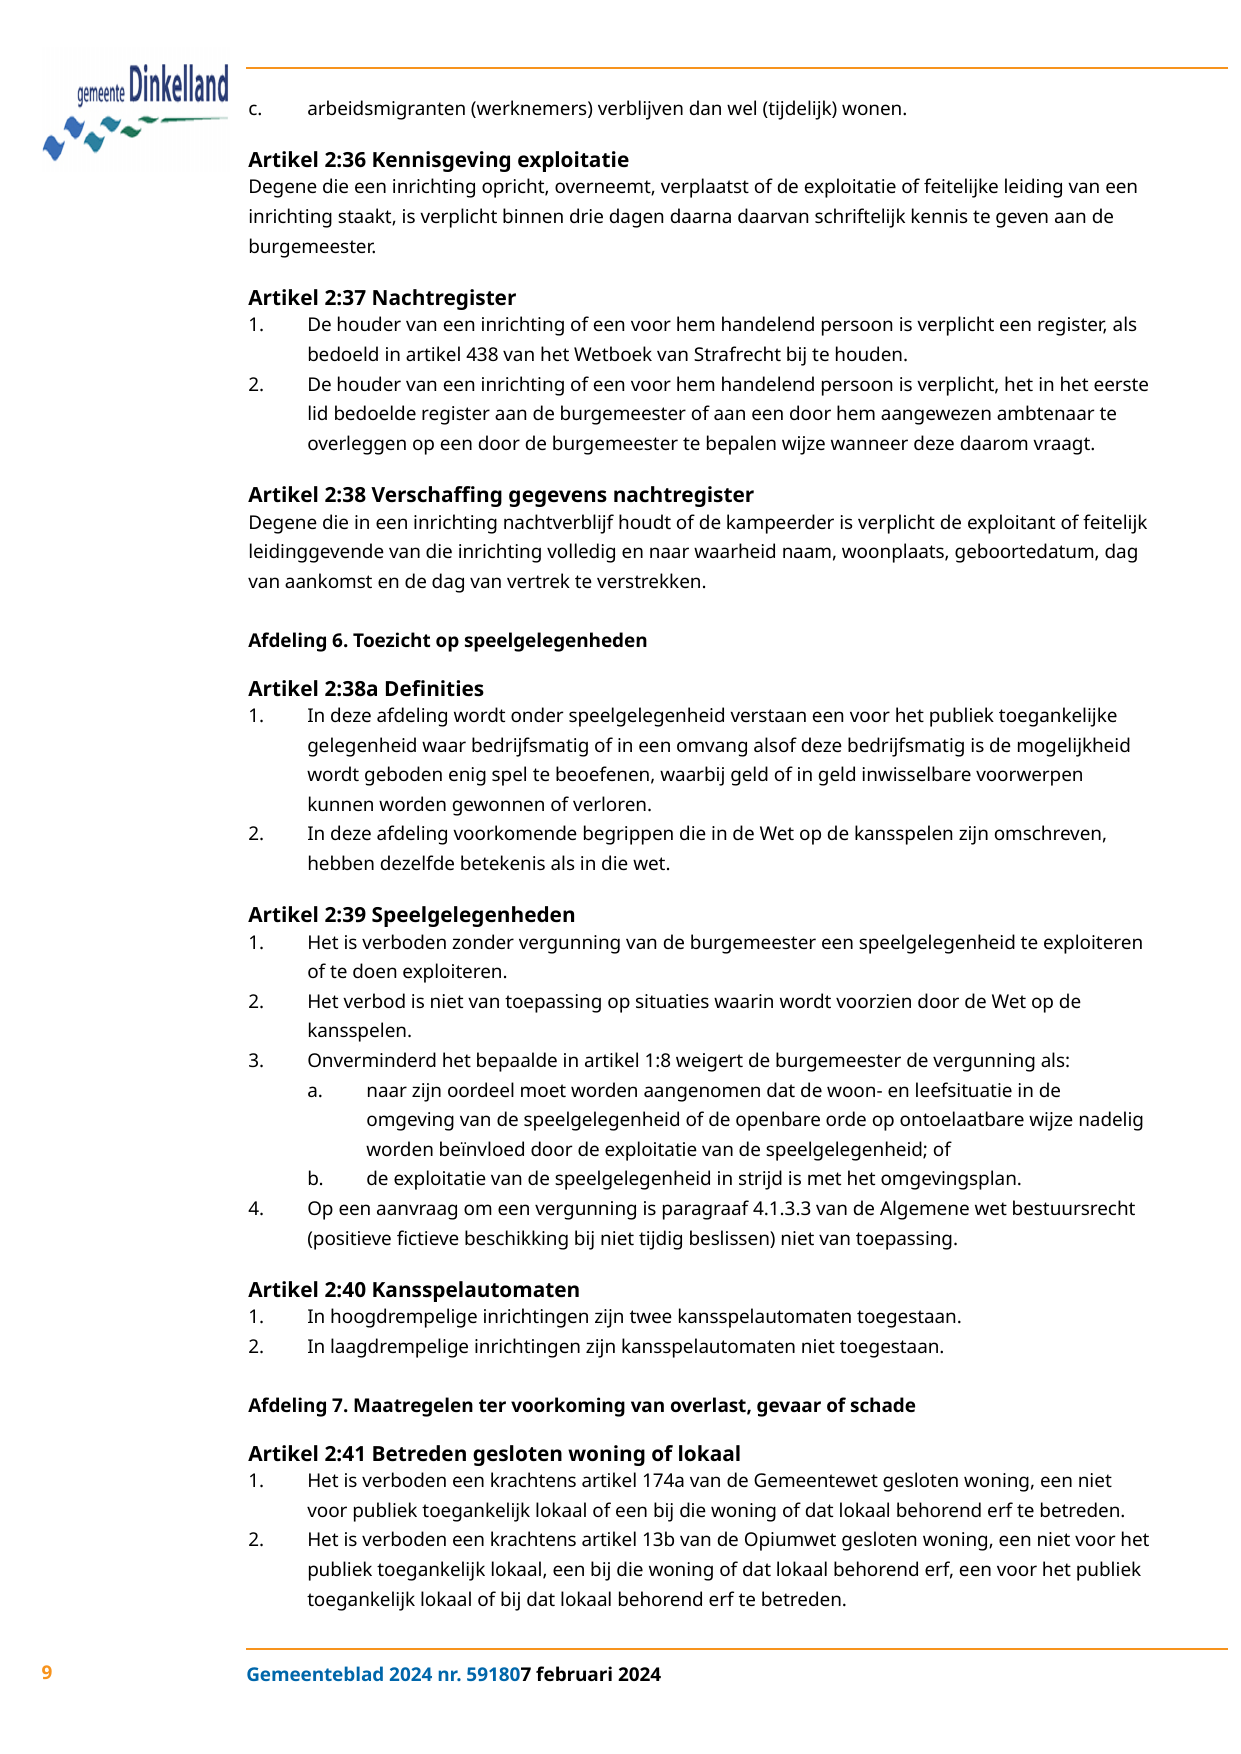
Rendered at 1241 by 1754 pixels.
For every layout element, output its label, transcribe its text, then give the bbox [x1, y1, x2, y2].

list In laagdrempelige inrichtingen zijn kansspelautomaten niet toegestaan. [248, 1333, 1152, 1359]
text Artikel 2:41 Betreden gesloten woning of lokaal [248, 1439, 1152, 1467]
list Het is verboden een krachtens artikel 174a van de Gemeentewet gesloten woning, een niet voor publiek toegankelijk lokaal of een bij die woning of dat lokaal behorend erf te betreden. [248, 1467, 1152, 1523]
text Degene die een inrichting opricht, overneemt, verplaatst of de exploitatie of feitelijke leiding van een inrichting staakt, is verplicht binnen drie dagen daarna daarvan schriftelijk kennis te geven aan de burgemeester. [248, 174, 1152, 258]
list Het is verboden een krachtens artikel 13b van de Opiumwet gesloten woning, een niet voor het publiek toegankelijk lokaal, een bij die woning of dat lokaal behorend erf, een voor het publiek toegankelijk lokaal of bij dat lokaal behorend erf te betreden. [248, 1527, 1152, 1611]
list Op een aanvraag om een vergunning is paragraaf 4.1.3.3 van de Algemene wet bestuursrecht (positieve fictieve beschikking bij niet tijdig beslissen) niet van toepassing. [248, 1195, 1152, 1251]
picture [41, 47, 231, 172]
text Artikel 2:38 Verschaffing gegevens nachtregister [248, 480, 1152, 509]
list Onverminderd het bepaalde in artikel 1:8 weigert de burgemeester de vergunning als: [248, 1047, 1152, 1073]
text Artikel 2:40 Kansspelautomaten [248, 1275, 1152, 1304]
text Artikel 2:38a Definities [248, 674, 1152, 702]
list De houder van een inrichting of een voor hem handelend persoon is verplicht een register, als bedoeld in artikel 438 van het Wetboek van Strafrecht bij te houden. [248, 312, 1152, 367]
text Artikel 2:36 Kennisgeving exploitatie [248, 145, 1152, 174]
text Degene die in een inrichting nachtverblijf houdt of de kampeerder is verplicht de exploitant of feitelijk leidinggevende van die inrichting volledig en naar waarheid naam, woonplaats, geboortedatum, dag van aankomst en de dag van vertrek te verstrekken. [248, 509, 1152, 594]
list In hoogdrempelige inrichtingen zijn twee kansspelautomaten toegestaan. [248, 1304, 1152, 1329]
list Het is verboden zonder vergunning van de burgemeester een speelgelegenheid te exploiteren of te doen exploiteren. [248, 929, 1152, 984]
list de exploitatie van de speelgelegenheid in strijd is met het omgevingsplan. [307, 1166, 1152, 1191]
text Artikel 2:37 Nachtregister [248, 283, 1152, 312]
list In deze afdeling wordt onder speelgelegenheid verstaan een voor het publiek toegankelijke gelegenheid waar bedrijfsmatig of in een omvang alsof deze bedrijfsmatig is de mogelijkheid wordt geboden enig spel te beoefenen, waarbij geld of in geld inwisselbare voorwerpen kunnen worden gewonnen of verloren. [248, 702, 1152, 817]
text Afdeling 6. Toezicht op speelgelegenheden [248, 627, 1152, 653]
list naar zijn oordeel moet worden aangenomen dat de woon- en leefsituatie in de omgeving van de speelgelegenheid of de openbare orde op ontoelaatbare wijze nadelig worden beïnvloed door de exploitatie van de speelgelegenheid; of [307, 1077, 1152, 1162]
list Het verbod is niet van toepassing op situaties waarin wordt voorzien door de Wet op de kansspelen. [248, 988, 1152, 1043]
list arbeidsmigranten (werknemers) verblijven dan wel (tijdelijk) wonen. [248, 95, 1152, 121]
list In deze afdeling voorkomende begrippen die in de Wet op de kansspelen zijn omschreven, hebben dezelfde betekenis als in die wet. [248, 821, 1152, 876]
text Artikel 2:39 Speelgelegenheden [248, 901, 1152, 929]
list De houder van een inrichting of een voor hem handelend persoon is verplicht, het in het eerste lid bedoelde register aan de burgemeester of aan een door hem aangewezen ambtenaar te overleggen op een door de burgemeester te bepalen wijze wanneer deze daarom vraagt. [248, 371, 1152, 456]
text Afdeling 7. Maatregelen ter voorkoming van overlast, gevaar of schade [248, 1392, 1152, 1418]
